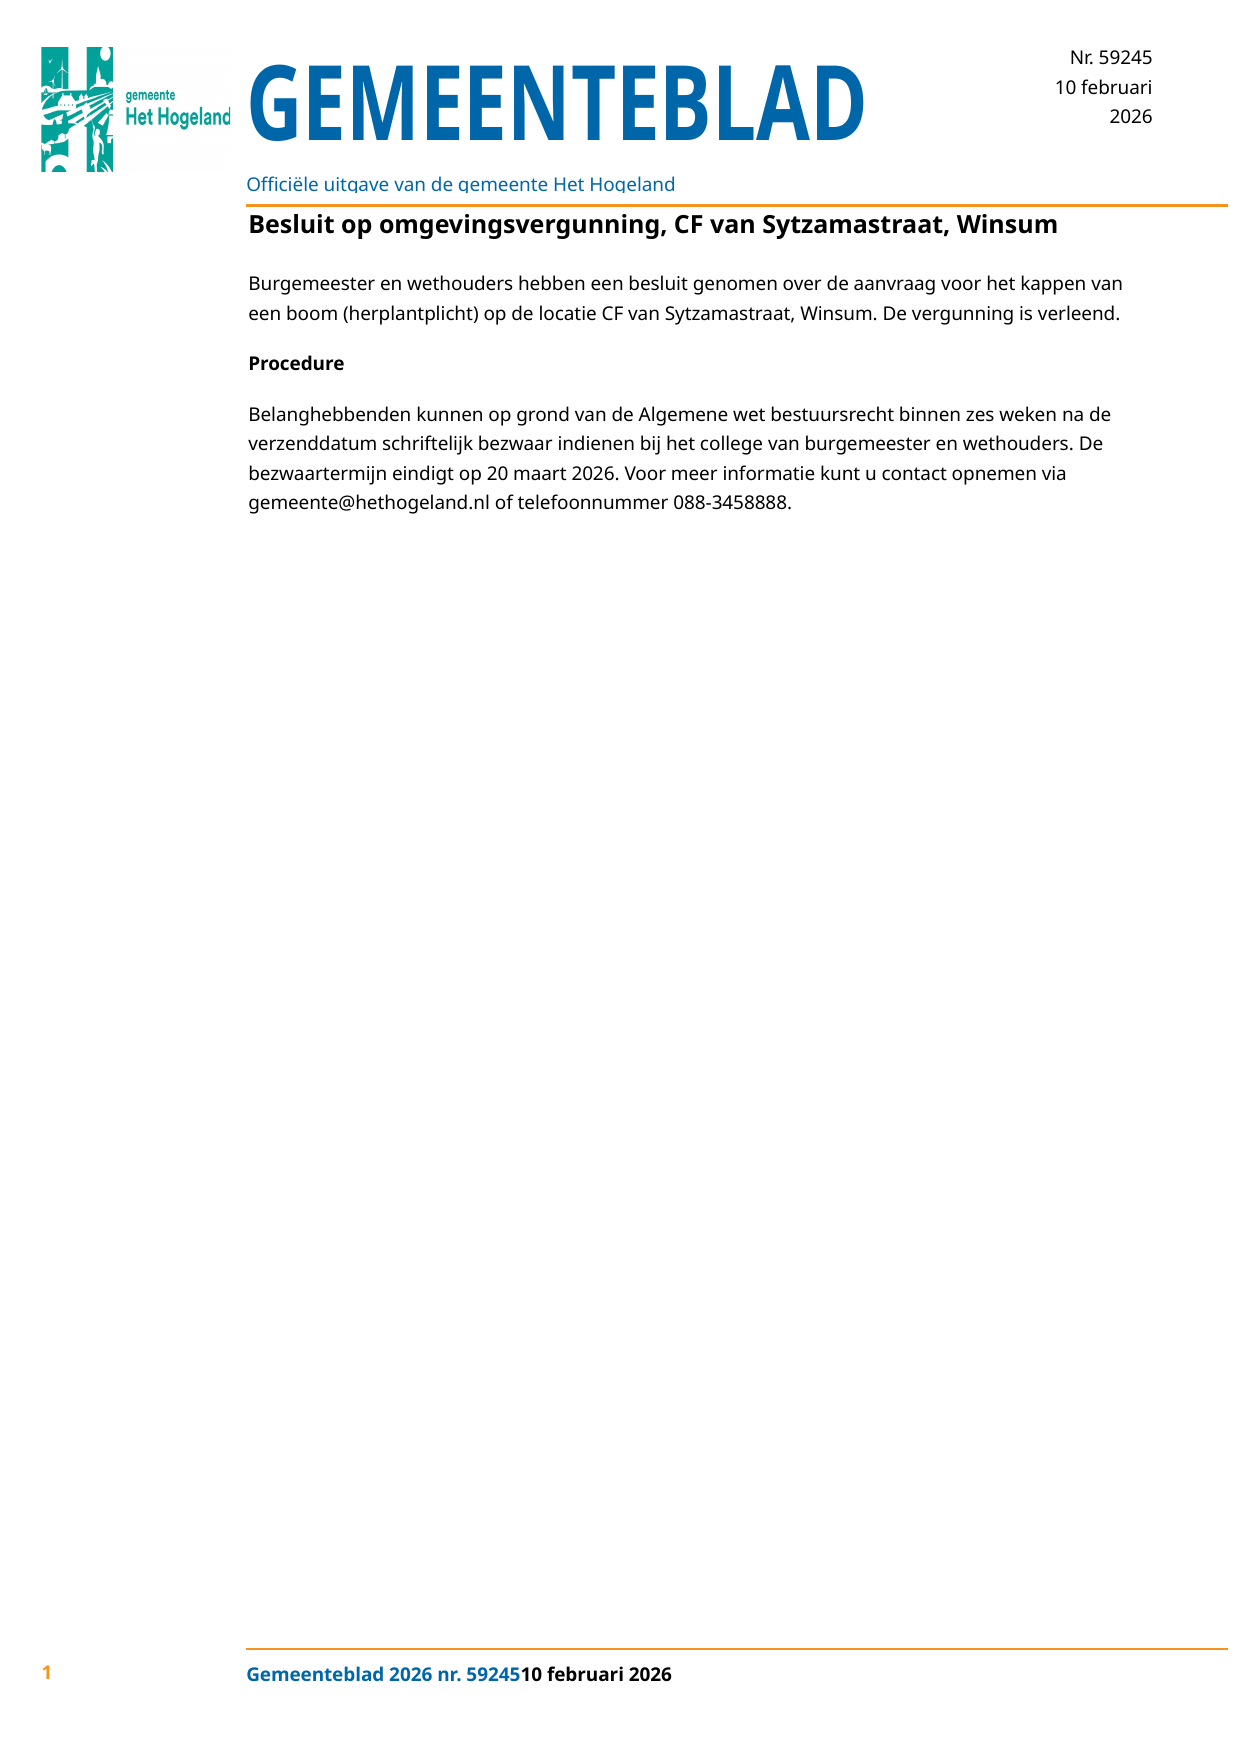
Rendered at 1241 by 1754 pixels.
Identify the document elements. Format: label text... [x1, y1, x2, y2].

text Besluit op omgevingsvergunning, CF van Sytzamastraat, Winsum [248, 207, 1152, 241]
text Procedure [248, 350, 1152, 376]
text Belanghebbenden kunnen op grond van de Algemene wet bestuursrecht binnen zes weken na de verzenddatum schriftelijk bezwaar indienen bij het college van burgemeester en wethouders. De bezwaartermijn eindigt op 20 maart 2026. Voor meer informatie kunt u contact opnemen via gemeente@hethogeland.nl of telefoonnummer 088-3458888. [248, 401, 1152, 515]
text Burgemeester en wethouders hebben een besluit genomen over de aanvraag voor het kappen van een boom (herplantplicht) op de locatie CF van Sytzamastraat, Winsum. De vergunning is verleend. [248, 270, 1152, 326]
picture [41, 47, 231, 172]
